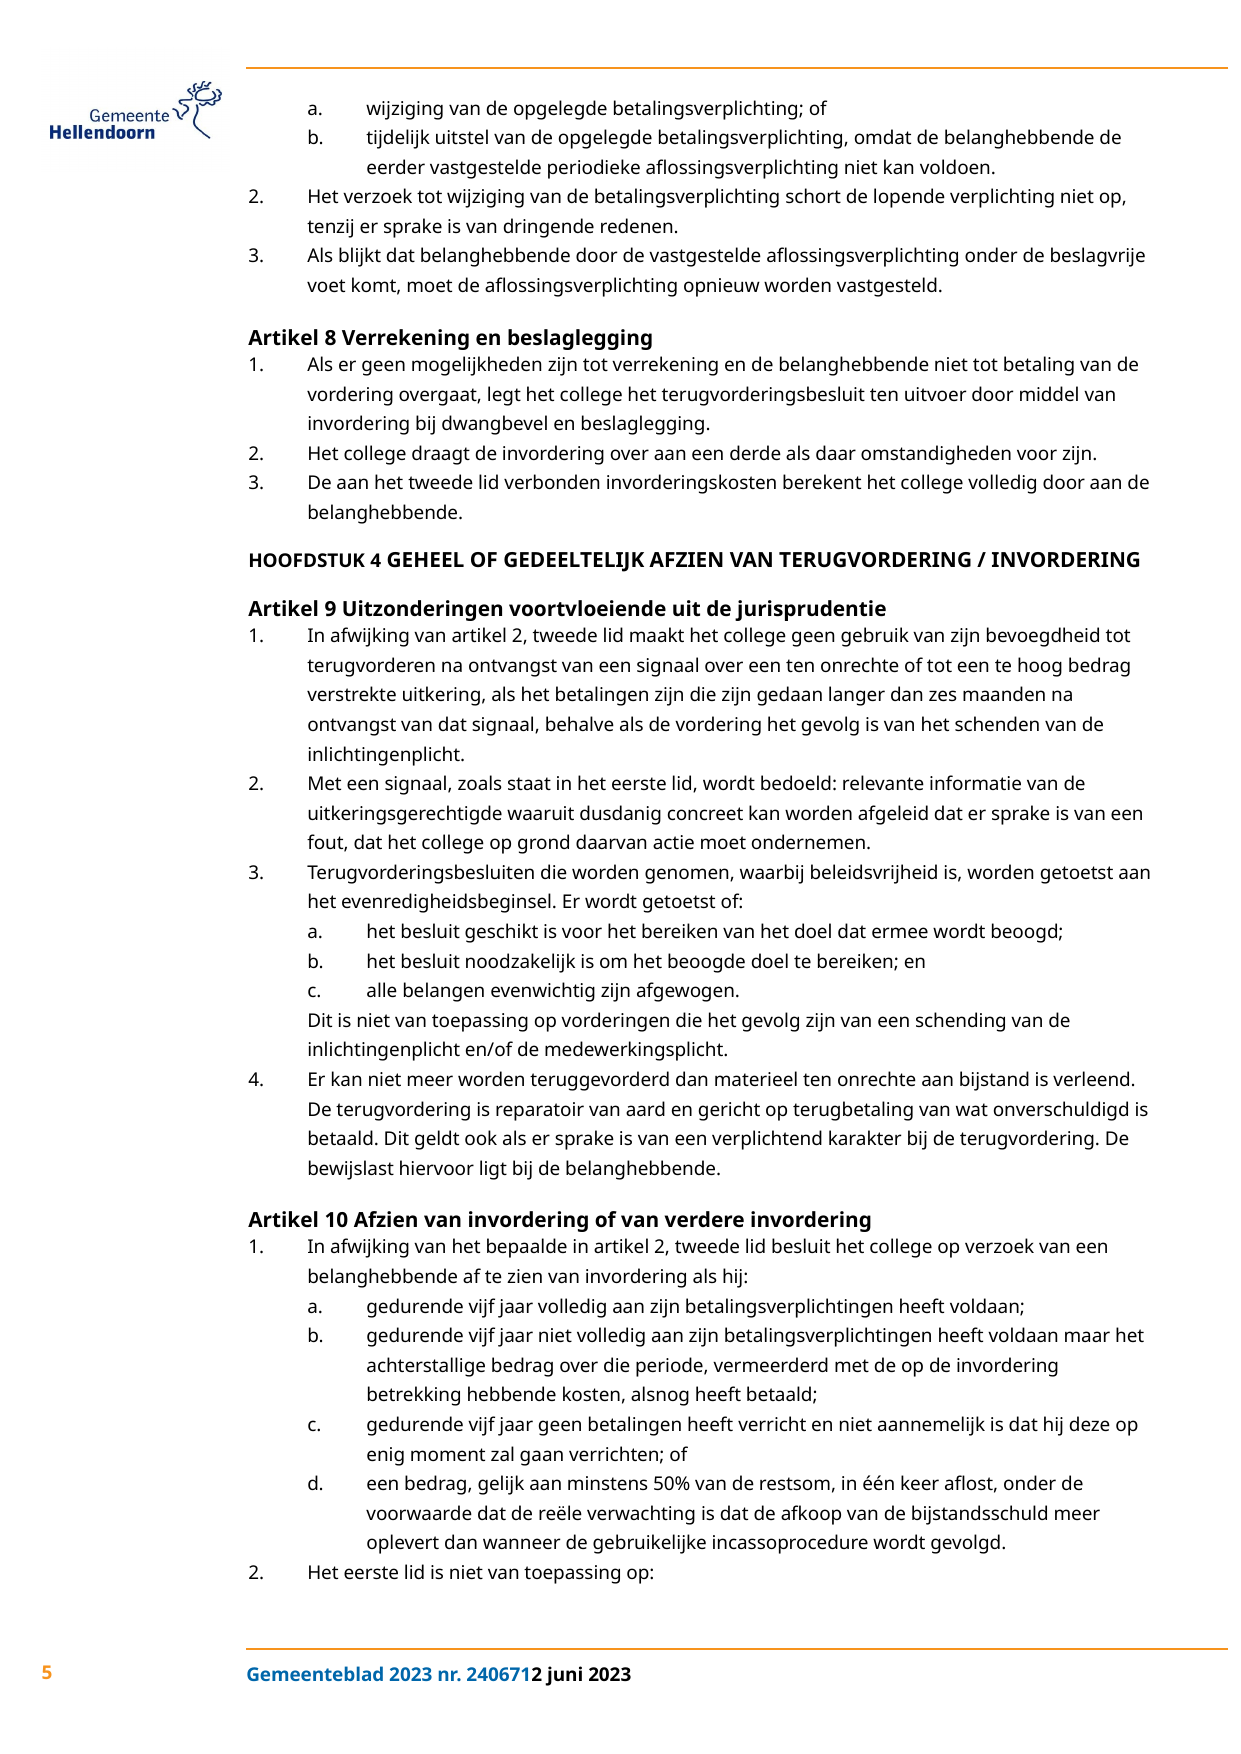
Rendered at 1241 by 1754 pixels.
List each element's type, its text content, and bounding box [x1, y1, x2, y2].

list Terugvorderingsbesluiten die worden genomen, waarbij beleidsvrijheid is, worden getoetst aan het evenredigheidsbeginsel. Er wordt getoetst of: [248, 859, 1152, 914]
list tijdelijk uitstel van de opgelegde betalingsverplichting, omdat de belanghebbende de eerder vastgestelde periodieke aflossingsverplichting niet kan voldoen. [307, 124, 1152, 180]
list De aan het tweede lid verbonden invorderingskosten berekent het college volledig door aan de belanghebbende. [248, 469, 1152, 525]
list het besluit noodzakelijk is om het beoogde doel te bereiken; en [307, 948, 1152, 973]
list gedurende vijf jaar volledig aan zijn betalingsverplichtingen heeft voldaan; [307, 1293, 1152, 1319]
list gedurende vijf jaar niet volledig aan zijn betalingsverplichtingen heeft voldaan maar het achterstallige bedrag over die periode, vermeerderd met de op de invordering betrekking hebbende kosten, alsnog heeft betaald; [307, 1322, 1152, 1407]
text Artikel 9 Uitzonderingen voortvloeiende uit de jurisprudentie [248, 594, 1152, 622]
list Het college draagt de invordering over aan een derde als daar omstandigheden voor zijn. [248, 440, 1152, 466]
text Artikel 10 Afzien van invordering of van verdere invordering [248, 1205, 1152, 1234]
list In afwijking van artikel 2, tweede lid maakt het college geen gebruik van zijn bevoegdheid tot terugvorderen na ontvangst van een signaal over een ten onrechte of tot een te hoog bedrag verstrekte uitkering, als het betalingen zijn die zijn gedaan langer dan zes maanden na ontvangst van dat signaal, behalve als de vordering het gevolg is van het schenden van de inlichtingenplicht. [248, 622, 1152, 766]
list Met een signaal, zoals staat in het eerste lid, wordt bedoeld: relevante informatie van de uitkeringsgerechtigde waaruit dusdanig concreet kan worden afgeleid dat er sprake is van een fout, dat het college op grond daarvan actie moet ondernemen. [248, 770, 1152, 855]
list In afwijking van het bepaalde in artikel 2, tweede lid besluit het college op verzoek van een belanghebbende af te zien van invordering als hij: [248, 1234, 1152, 1289]
list wijziging van de opgelegde betalingsverplichting; of [307, 95, 1152, 121]
list Het eerste lid is niet van toepassing op: [248, 1559, 1152, 1585]
list Het verzoek tot wijziging van de betalingsverplichting schort de lopende verplichting niet op, tenzij er sprake is van dringende redenen. [248, 183, 1152, 239]
picture [41, 47, 231, 172]
text HOOFDSTUK 4 GEHEEL OF GEDEELTELIJK AFZIEN VAN TERUGVORDERING / INVORDERING [248, 545, 1152, 573]
list Als blijkt dat belanghebbende door de vastgestelde aflossingsverplichting onder de beslagvrije voet komt, moet de aflossingsverplichting opnieuw worden vastgesteld. [248, 243, 1152, 298]
list alle belangen evenwichtig zijn afgewogen. [307, 977, 1152, 1003]
list Er kan niet meer worden teruggevorderd dan materieel ten onrechte aan bijstand is verleend. De terugvordering is reparatoir van aard en gericht op terugbetaling van wat onverschuldigd is betaald. Dit geldt ook als er sprake is van een verplichtend karakter bij de terugvordering. De bewijslast hiervoor ligt bij de belanghebbende. [248, 1066, 1152, 1181]
list gedurende vijf jaar geen betalingen heeft verricht en niet aannemelijk is dat hij deze op enig moment zal gaan verrichten; of [307, 1411, 1152, 1467]
text Artikel 8 Verrekening en beslaglegging [248, 323, 1152, 351]
list het besluit geschikt is voor het bereiken van het doel dat ermee wordt beoogd; [307, 918, 1152, 944]
list Als er geen mogelijkheden zijn tot verrekening en de belanghebbende niet tot betaling van de vordering overgaat, legt het college het terugvorderingsbesluit ten uitvoer door middel van invordering bij dwangbevel en beslaglegging. [248, 351, 1152, 436]
list Dit is niet van toepassing op vorderingen die het gevolg zijn van een schending van de inlichtingenplicht en/of de medewerkingsplicht. [248, 1007, 1152, 1062]
list een bedrag, gelijk aan minstens 50% van de restsom, in één keer aflost, onder de voorwaarde dat de reële verwachting is dat de afkoop van de bijstandsschuld meer oplevert dan wanneer de gebruikelijke incassoprocedure wordt gevolgd. [307, 1470, 1152, 1555]
